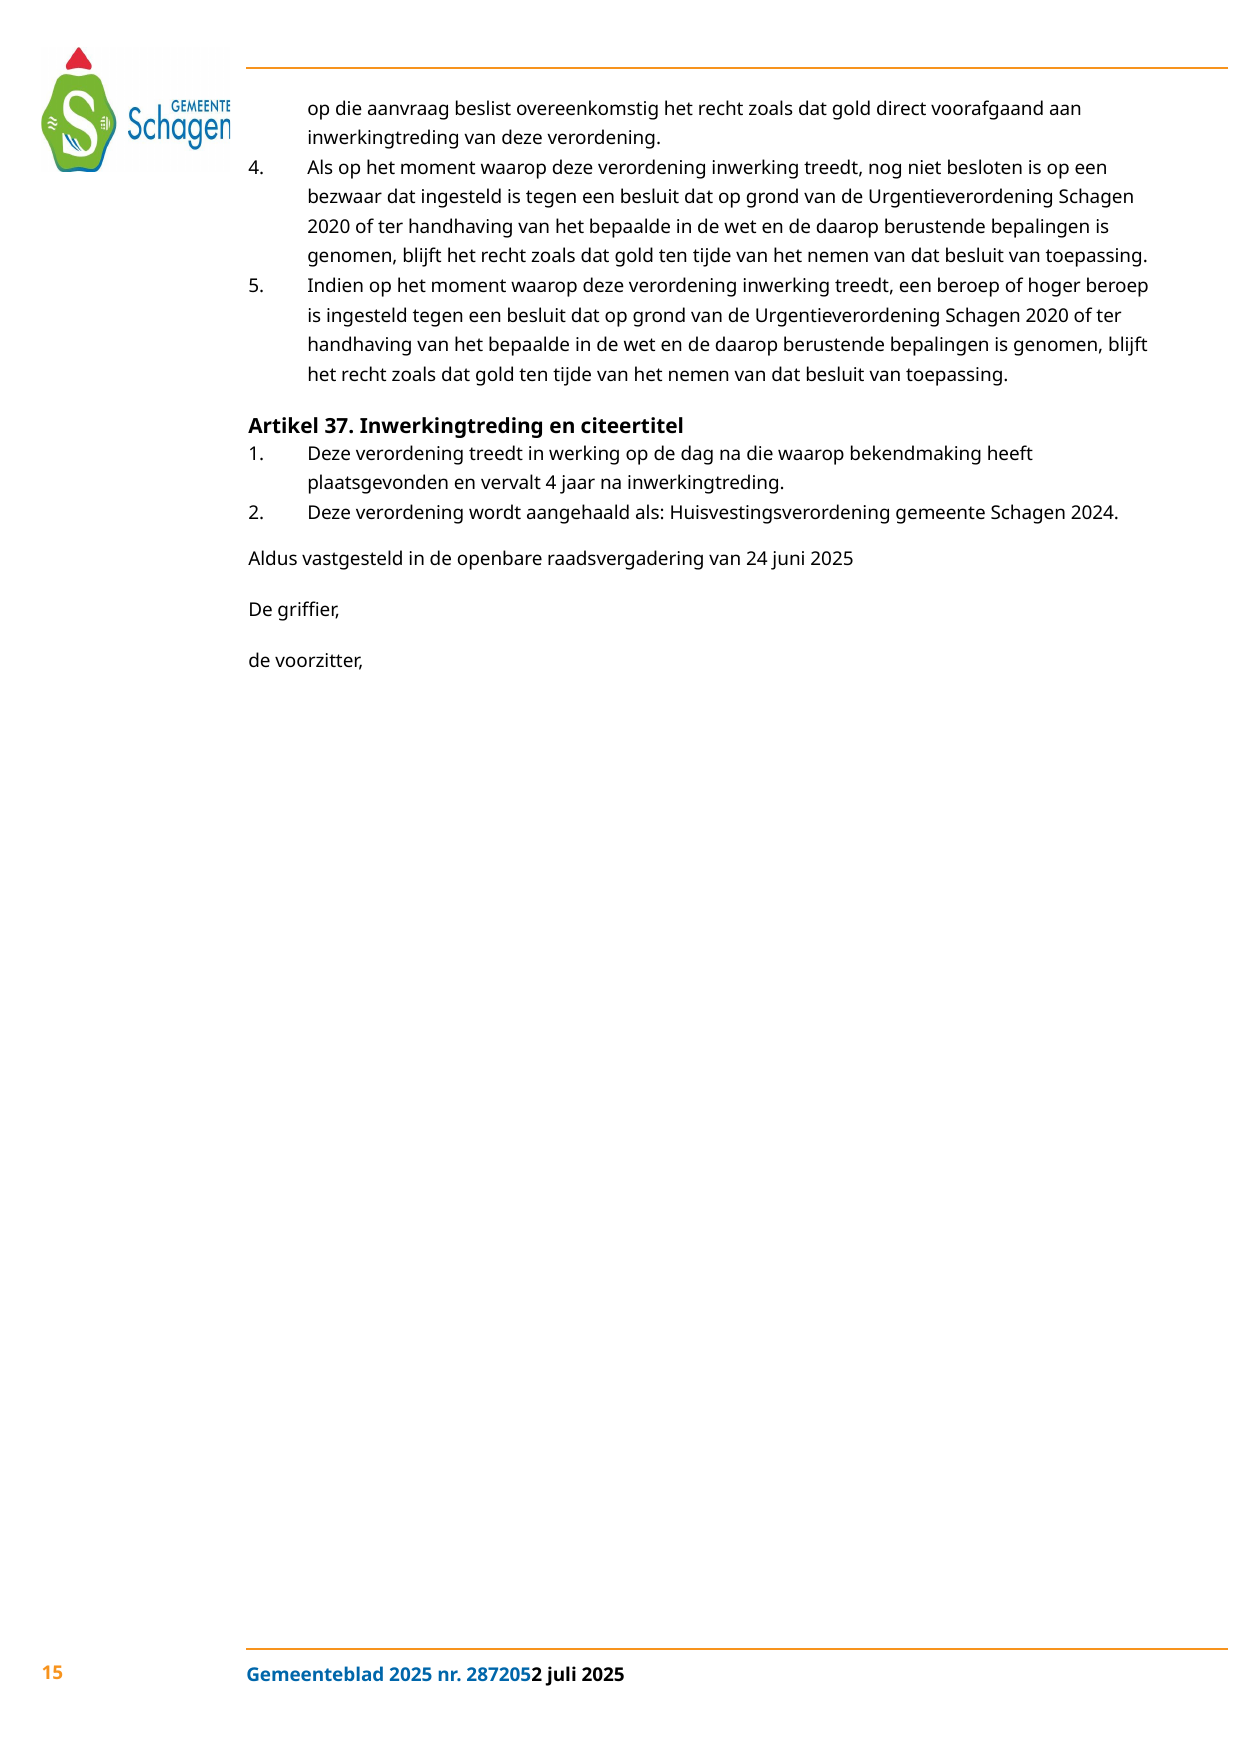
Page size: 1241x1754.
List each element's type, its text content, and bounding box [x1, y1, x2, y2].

text de voorzitter, [248, 648, 1152, 673]
list Als op het moment waarop deze verordening inwerking treedt, nog niet besloten is op een bezwaar dat ingesteld is tegen een besluit dat op grond van de Urgentieverordening Schagen 2020 of ter handhaving van het bepaalde in de wet en de daarop berustende bepalingen is genomen, blijft het recht zoals dat gold ten tijde van het nemen van dat besluit van toepassing. [248, 154, 1152, 268]
text Artikel 37. Inwerkingtreding en citeertitel [248, 411, 1152, 440]
list Indien op het moment waarop deze verordening inwerking treedt, een beroep of hoger beroep is ingesteld tegen een besluit dat op grond van de Urgentieverordening Schagen 2020 of ter handhaving van het bepaalde in de wet en de daarop berustende bepalingen is genomen, blijft het recht zoals dat gold ten tijde van het nemen van dat besluit van toepassing. [248, 272, 1152, 387]
text De griffier, [248, 596, 1152, 622]
picture [41, 47, 231, 172]
list op die aanvraag beslist overeenkomstig het recht zoals dat gold direct voorafgaand aan inwerkingtreding van deze verordening. [248, 95, 1152, 150]
text Aldus vastgesteld in de openbare raadsvergadering van 24 juni 2025 [248, 545, 1152, 570]
list Deze verordening treedt in werking op de dag na die waarop bekendmaking heeft plaatsgevonden en vervalt 4 jaar na inwerkingtreding. [248, 440, 1152, 495]
list Deze verordening wordt aangehaald als: Huisvestingsverordening gemeente Schagen 2024. [248, 499, 1152, 525]
